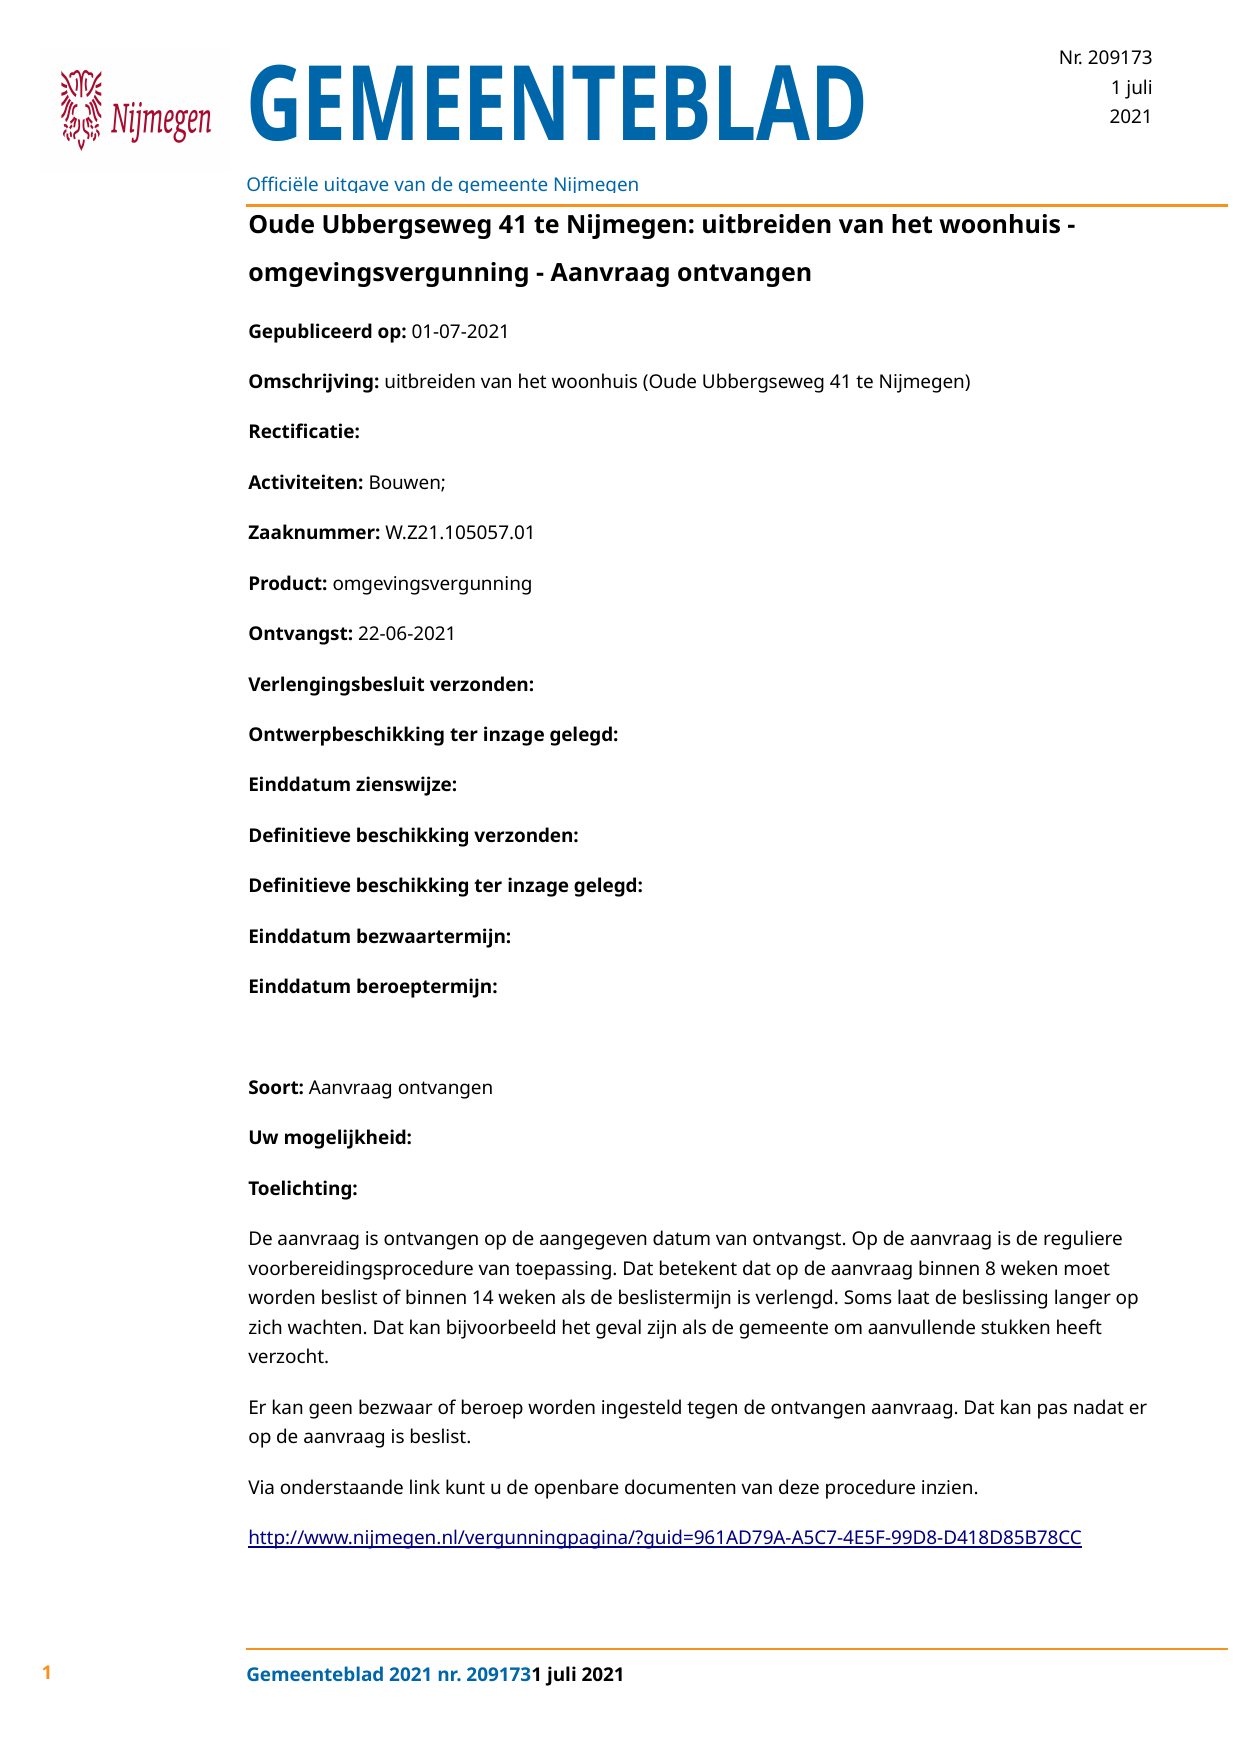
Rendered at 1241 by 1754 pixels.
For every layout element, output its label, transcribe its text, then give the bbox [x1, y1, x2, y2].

text Definitieve beschikking verzonden: [248, 822, 1152, 848]
text Uw mogelijkheid: [248, 1124, 1152, 1150]
text Einddatum bezwaartermijn: [248, 923, 1152, 949]
text Rectificatie: [248, 419, 1152, 444]
text De aanvraag is ontvangen op de aangegeven datum van ontvangst. Op de aanvraag is de reguliere voorbereidingsprocedure van toepassing. Dat betekent dat op de aanvraag binnen 8 weken moet worden beslist of binnen 14 weken als de beslistermijn is verlengd. Soms laat de beslissing langer op zich wachten. Dat kan bijvoorbeeld het geval zijn als de gemeente om aanvullende stukken heeft verzocht. [248, 1225, 1152, 1369]
text Soort: Aanvraag ontvangen [248, 1074, 1152, 1100]
text Zaaknummer: W.Z21.105057.01 [248, 519, 1152, 545]
text Verlengingsbesluit verzonden: [248, 671, 1152, 697]
text http://www.nijmegen.nl/vergunningpagina/?guid=961AD79A-A5C7-4E5F-99D8-D418D85B78CC [248, 1524, 1152, 1550]
text Einddatum zienswijze: [248, 772, 1152, 797]
text Ontwerpbeschikking ter inzage gelegd: [248, 721, 1152, 747]
text Via onderstaande link kunt u de openbare documenten van deze procedure inzien. [248, 1474, 1152, 1500]
text Product: omgevingsvergunning [248, 570, 1152, 596]
text Definitieve beschikking ter inzage gelegd: [248, 872, 1152, 898]
picture [41, 47, 231, 172]
text Er kan geen bezwaar of beroep worden ingesteld tegen de ontvangen aanvraag. Dat kan pas nadat er op de aanvraag is beslist. [248, 1394, 1152, 1449]
text Omschrijving: uitbreiden van het woonhuis (Oude Ubbergseweg 41 te Nijmegen) [248, 368, 1152, 394]
text Ontvangst: 22-06-2021 [248, 620, 1152, 646]
text Activiteiten: Bouwen; [248, 469, 1152, 495]
text Oude Ubbergseweg 41 te Nijmegen: uitbreiden van het woonhuis - omgevingsvergunning - Aanvraag ontvangen [248, 207, 1152, 288]
text Gepubliceerd op: 01-07-2021 [248, 318, 1152, 344]
text Toelichting: [248, 1175, 1152, 1201]
text Einddatum beroeptermijn: [248, 973, 1152, 999]
